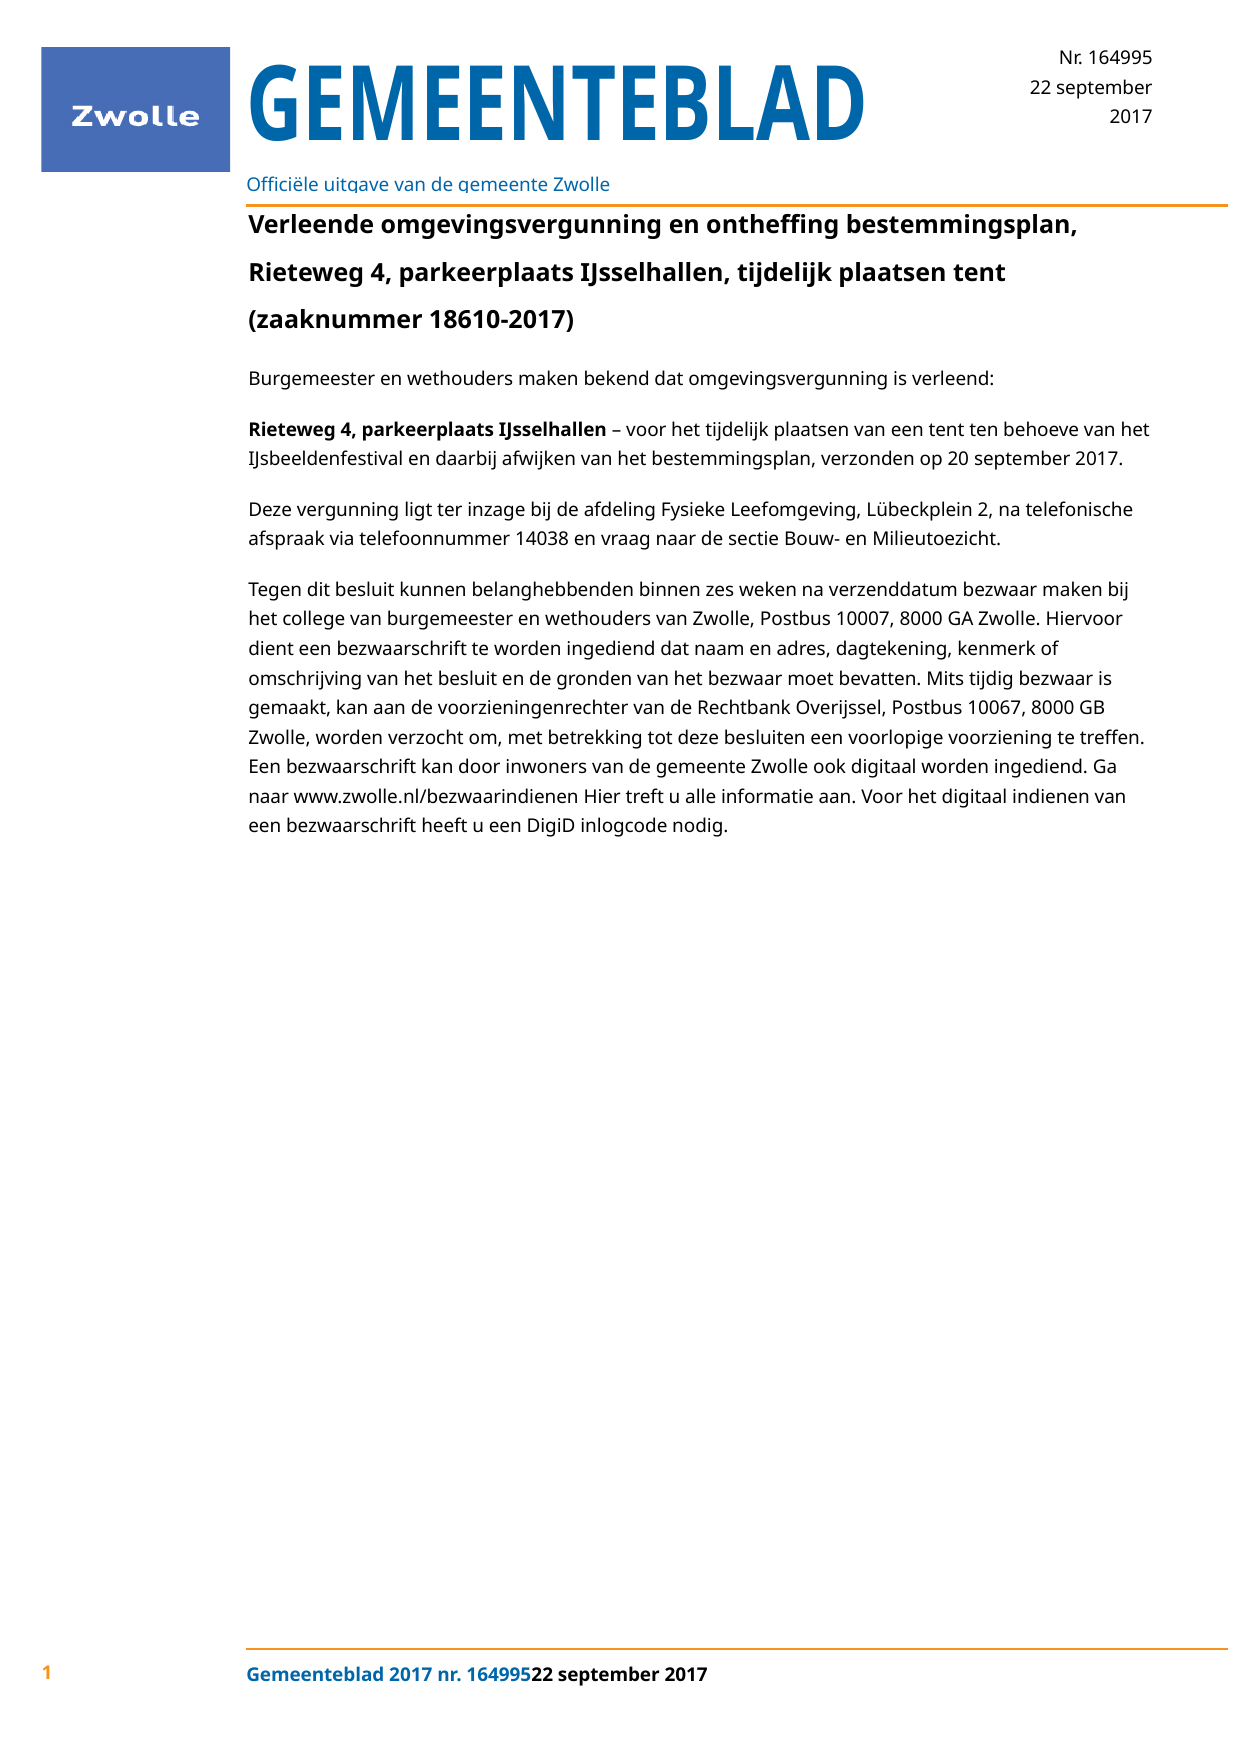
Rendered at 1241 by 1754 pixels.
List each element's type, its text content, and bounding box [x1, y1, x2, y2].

text Burgemeester en wethouders maken bekend dat omgevingsvergunning is verleend: [248, 366, 1152, 391]
text Verleende omgevingsvergunning en ontheffing bestemmingsplan, Rieteweg 4, parkeerplaats IJsselhallen, tijdelijk plaatsen tent (zaaknummer 18610-2017) [248, 207, 1152, 336]
picture [41, 47, 231, 172]
text Deze vergunning ligt ter inzage bij de afdeling Fysieke Leefomgeving, Lübeckplein 2, na telefonische afspraak via telefoonnummer 14038 en vraag naar de sectie Bouw- en Milieutoezicht. [248, 496, 1152, 551]
text Tegen dit besluit kunnen belanghebbenden binnen zes weken na verzenddatum bezwaar maken bij het college van burgemeester en wethouders van Zwolle, Postbus 10007, 8000 GA Zwolle. Hiervoor dient een bezwaarschrift te worden ingediend dat naam en adres, dagtekening, kenmerk of omschrijving van het besluit en de gronden van het bezwaar moet bevatten. Mits tijdig bezwaar is gemaakt, kan aan de voorzieningenrechter van de Rechtbank Overijssel, Postbus 10067, 8000 GB Zwolle, worden verzocht om, met betrekking tot deze besluiten een voorlopige voorziening te treffen. Een bezwaarschrift kan door inwoners van de gemeente Zwolle ook digitaal worden ingediend. Ga naar www.zwolle.nl/bezwaarindienen Hier treft u alle informatie aan. Voor het digitaal indienen van een bezwaarschrift heeft u een DigiD inlogcode nodig. [248, 576, 1152, 838]
text Rieteweg 4, parkeerplaats IJsselhallen – voor het tijdelijk plaatsen van een tent ten behoeve van het IJsbeeldenfestival en daarbij afwijken van het bestemmingsplan, verzonden op 20 september 2017. [248, 416, 1152, 471]
